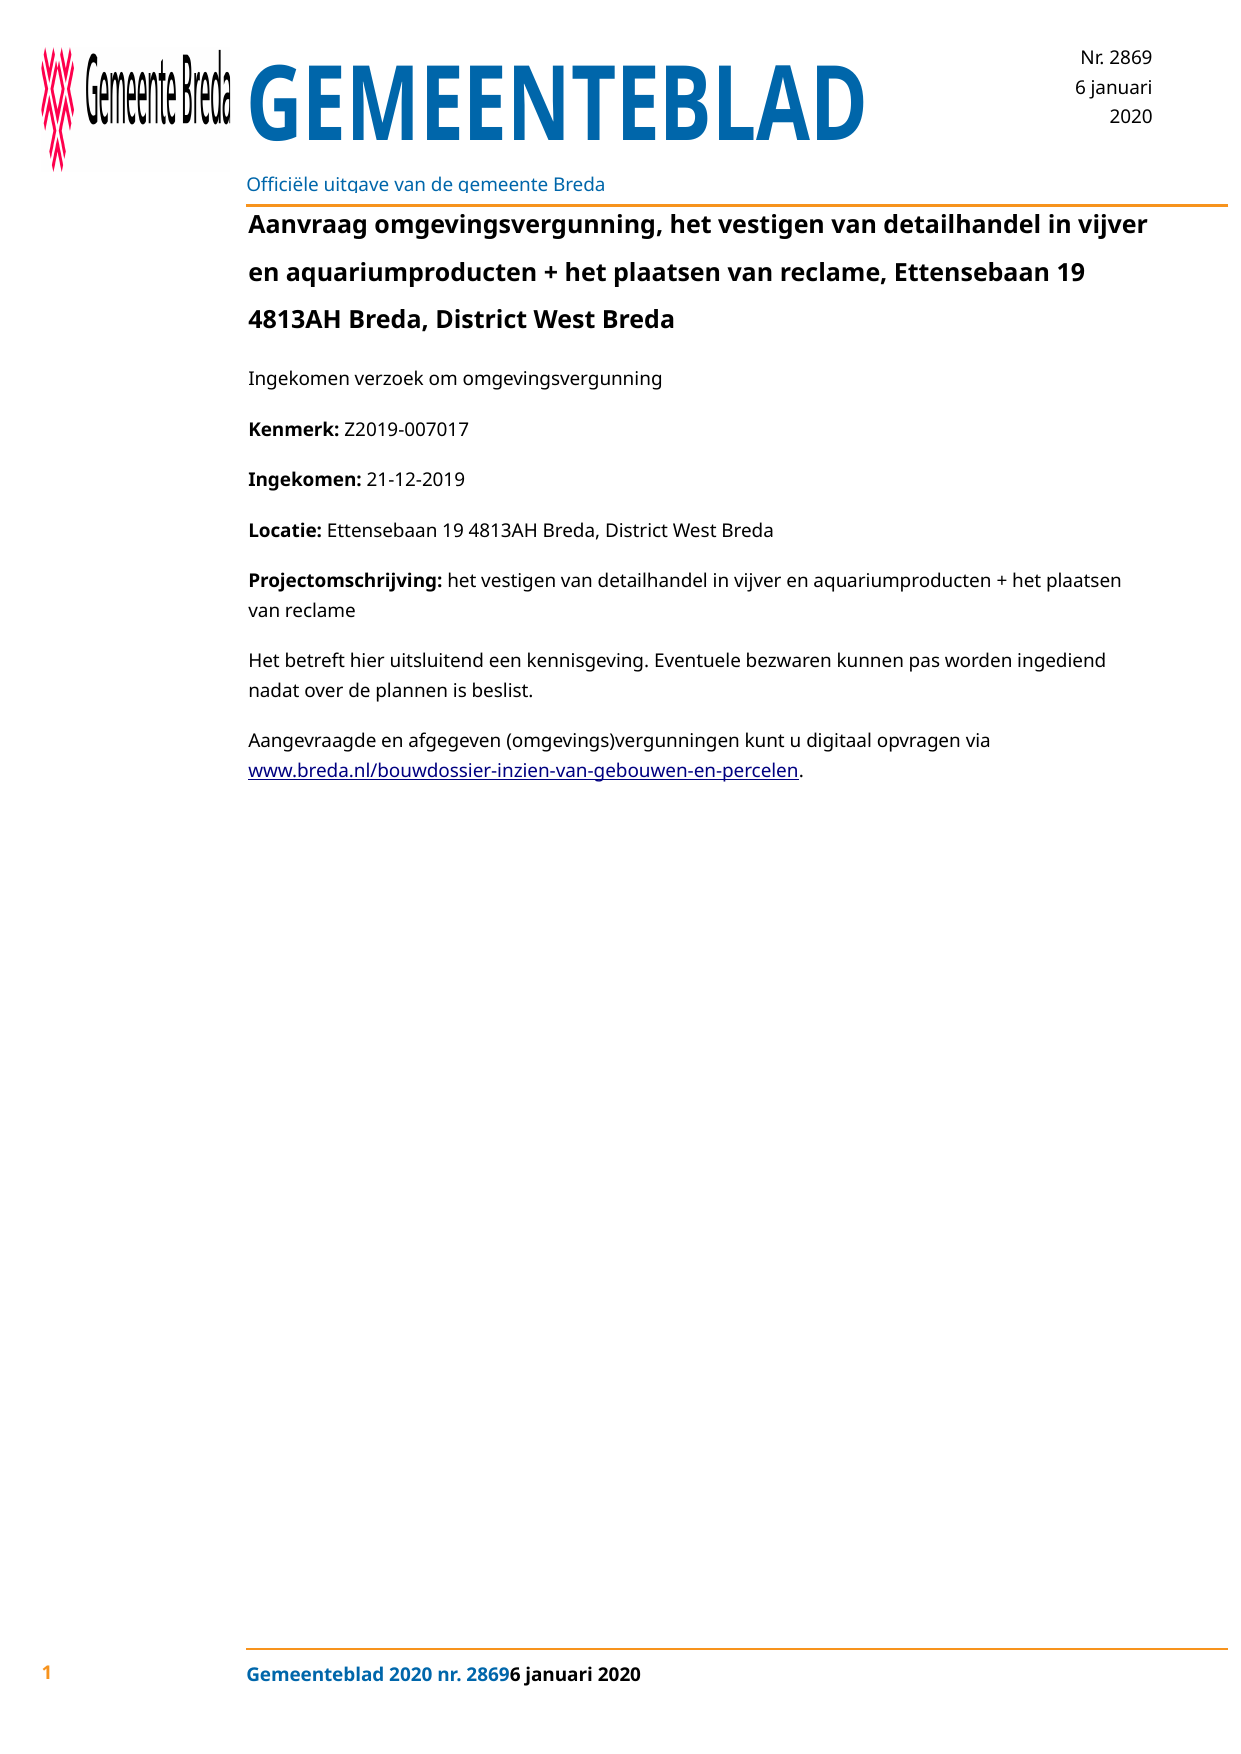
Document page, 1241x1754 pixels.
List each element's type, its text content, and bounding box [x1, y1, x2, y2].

text Aanvraag omgevingsvergunning, het vestigen van detailhandel in vijver en aquariumproducten + het plaatsen van reclame, Ettensebaan 19 4813AH Breda, District West Breda [248, 207, 1152, 336]
text Het betreft hier uitsluitend een kennisgeving. Eventuele bezwaren kunnen pas worden ingediend nadat over de plannen is beslist. [248, 647, 1152, 702]
text Kenmerk: Z2019-007017 [248, 416, 1152, 442]
text Ingekomen verzoek om omgevingsvergunning [248, 366, 1152, 391]
text Locatie: Ettensebaan 19 4813AH Breda, District West Breda [248, 517, 1152, 542]
text Projectomschrijving: het vestigen van detailhandel in vijver en aquariumproducten + het plaatsen van reclame [248, 567, 1152, 622]
text Ingekomen: 21-12-2019 [248, 466, 1152, 492]
text Aangevraagde en afgegeven (omgevings)vergunningen kunt u digitaal opvragen via www.breda.nl/bouwdossier-inzien-van-gebouwen-en-percelen. [248, 727, 1152, 782]
picture [41, 47, 231, 172]
